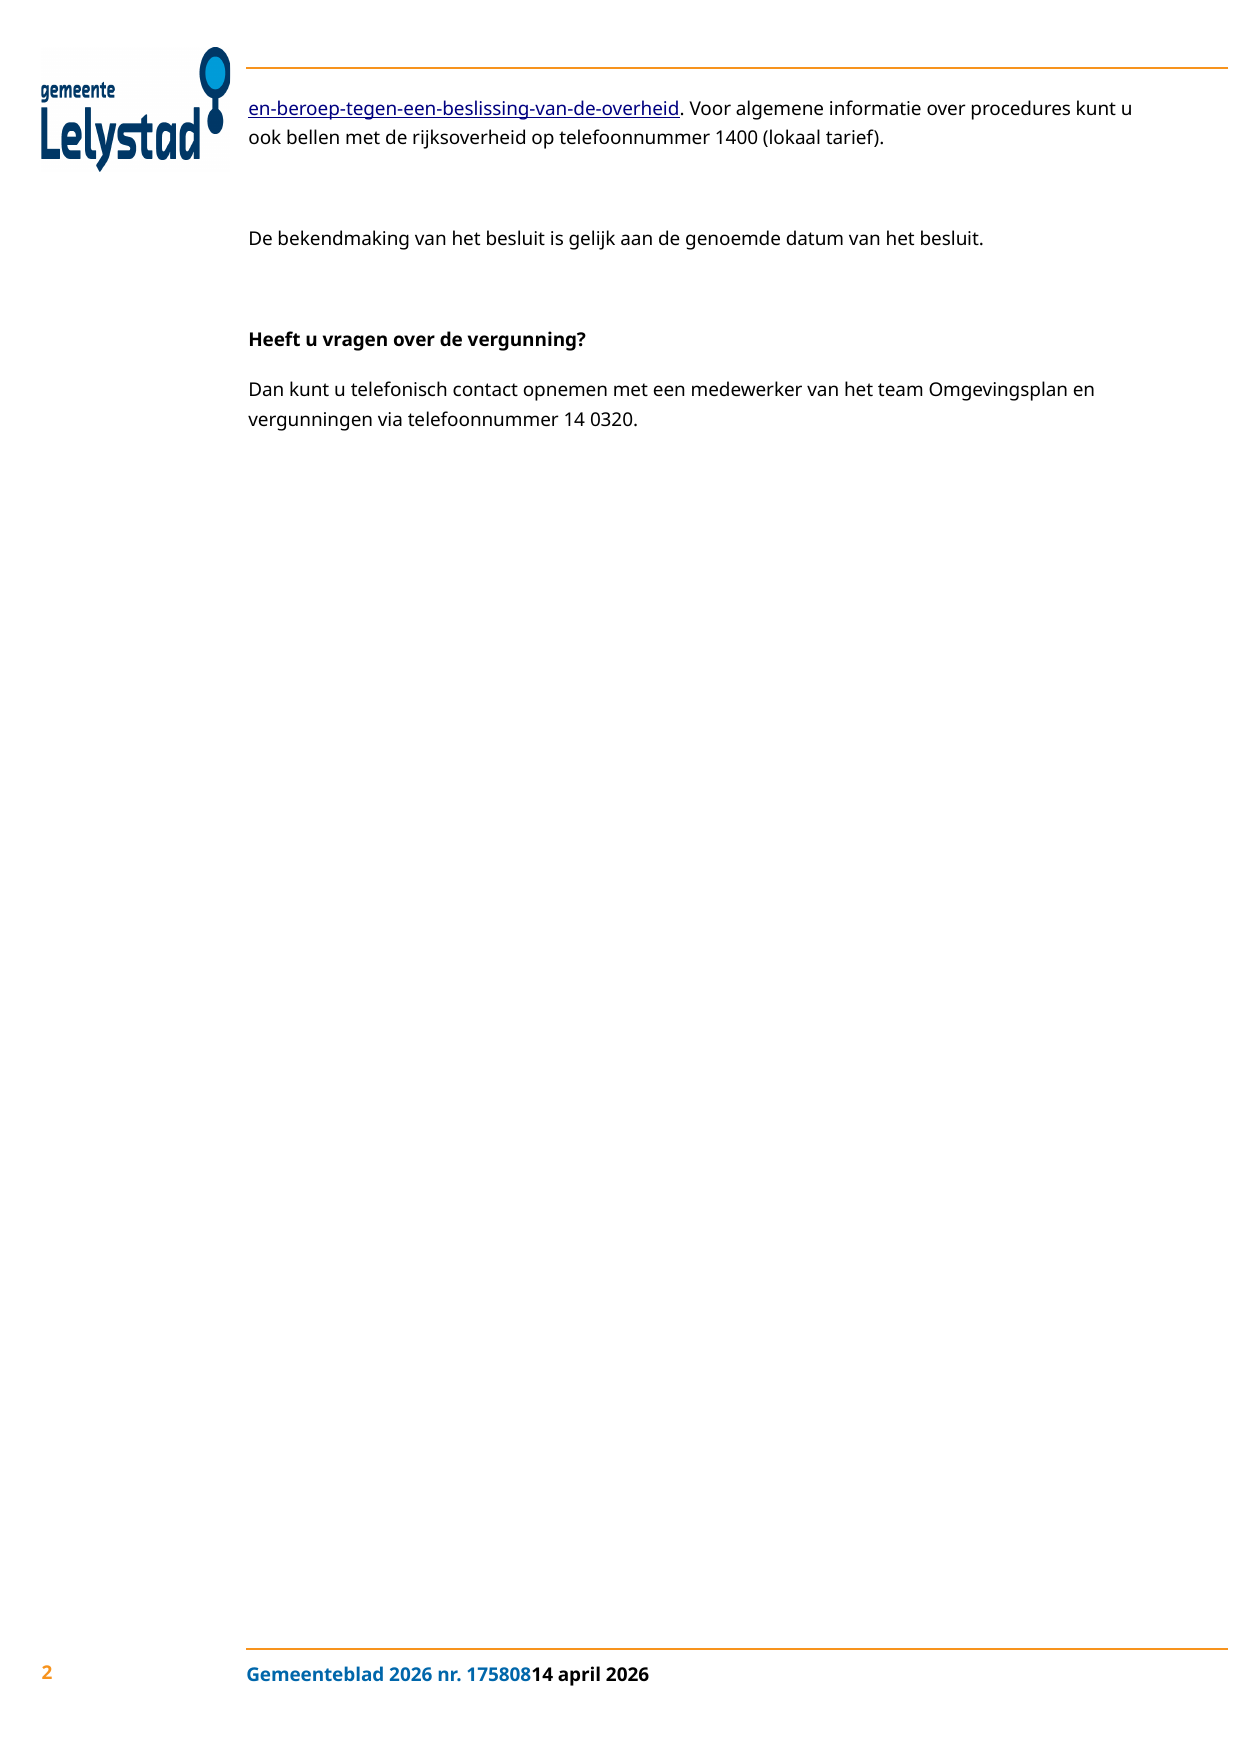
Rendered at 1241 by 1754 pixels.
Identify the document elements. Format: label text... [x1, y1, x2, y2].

text De bekendmaking van het besluit is gelijk aan de genoemde datum van het besluit. [248, 225, 1152, 251]
text en-beroep-tegen-een-beslissing-van-de-overheid. Voor algemene informatie over procedures kunt u ook bellen met de rijksoverheid op telefoonnummer 1400 (lokaal tarief). [248, 95, 1152, 150]
text Heeft u vragen over de vergunning? [248, 326, 1152, 352]
picture [41, 47, 231, 172]
text Dan kunt u telefonisch contact opnemen met een medewerker van het team Omgevingsplan en vergunningen via telefoonnummer 14 0320. [248, 376, 1152, 432]
